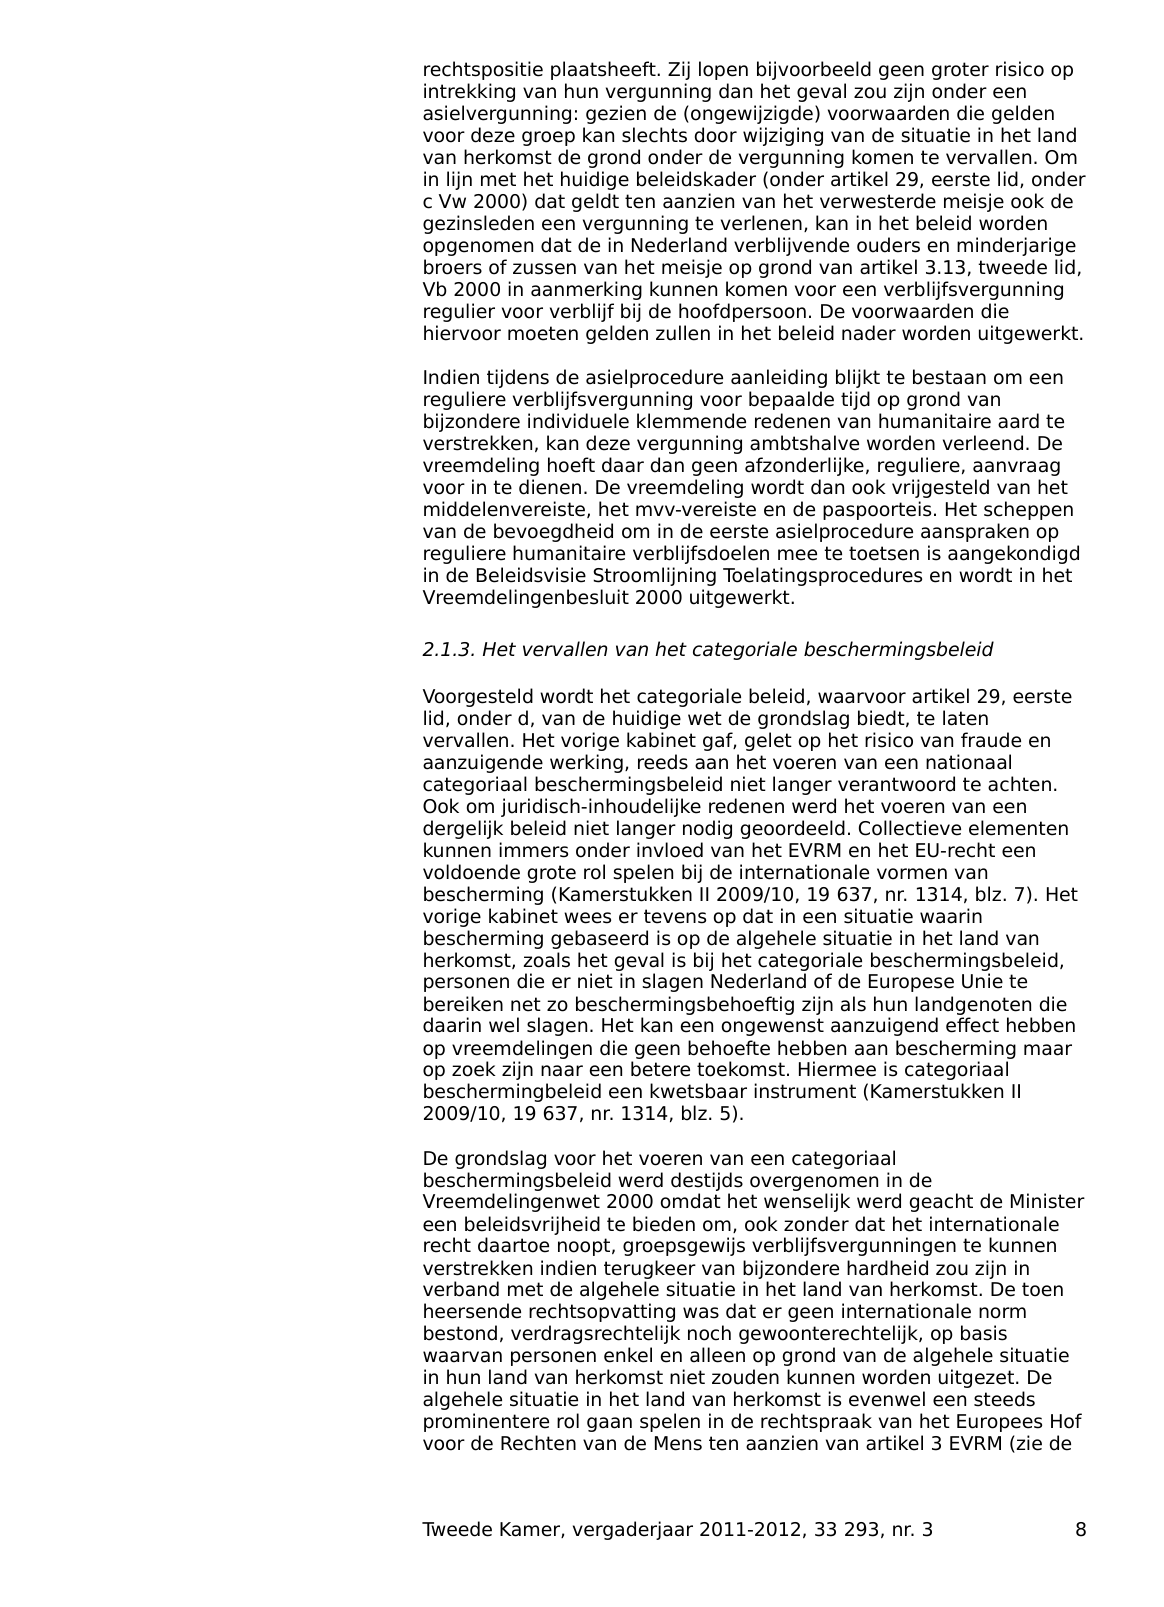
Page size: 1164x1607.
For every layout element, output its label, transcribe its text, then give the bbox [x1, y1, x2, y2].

text Voorgesteld wordt het categoriale beleid, waarvoor artikel 29, eerste lid, onder d, van de huidige wet de grondslag biedt, te laten vervallen. Het vorige kabinet gaf, gelet op het risico van fraude en aanzuigende werking, reeds aan het voeren van een nationaal categoriaal beschermingsbeleid niet langer verantwoord te achten. Ook om juridisch-inhoudelijke redenen werd het voeren van een dergelijk beleid niet langer nodig geoordeeld. Collectieve elementen kunnen immers onder invloed van het EVRM en het EU-recht een voldoende grote rol spelen bij de internationale vormen van bescherming (Kamerstukken II 2009/10, 19 637, nr. 1314, blz. 7). Het vorige kabinet wees er tevens op dat in een situatie waarin bescherming gebaseerd is op de algehele situatie in het land van herkomst, zoals het geval is bij het categoriale beschermingsbeleid, personen die er niet in slagen Nederland of de Europese Unie te bereiken net zo beschermingsbehoeftig zijn als hun landgenoten die daarin wel slagen. Het kan een ongewenst aanzuigend effect hebben op vreemdelingen die geen behoefte hebben aan bescherming maar op zoek zijn naar een betere toekomst. Hiermee is categoriaal beschermingbeleid een kwetsbaar instrument (Kamerstukken II 2009/10, 19 637, nr. 1314, blz. 5). [422, 686, 1087, 1125]
text rechtspositie plaatsheeft. Zij lopen bijvoorbeeld geen groter risico op intrekking van hun vergunning dan het geval zou zijn onder een asielvergunning: gezien de (ongewijzigde) voorwaarden die gelden voor deze groep kan slechts door wijziging van de situatie in het land van herkomst de grond onder de vergunning komen te vervallen. Om in lijn met het huidige beleidskader (onder artikel 29, eerste lid, onder c Vw 2000) dat geldt ten aanzien van het verwesterde meisje ook de gezinsleden een vergunning te verlenen, kan in het beleid worden opgenomen dat de in Nederland verblijvende ouders en minderjarige broers of zussen van het meisje op grond van artikel 3.13, tweede lid, Vb 2000 in aanmerking kunnen komen voor een verblijfsvergunning regulier voor verblijf bij de hoofdpersoon. De voorwaarden die hiervoor moeten gelden zullen in het beleid nader worden uitgewerkt. [422, 59, 1087, 345]
subtitle 2.1.3. Het vervallen van het categoriale beschermingsbeleid [422, 639, 1087, 661]
text Indien tijdens de asielprocedure aanleiding blijkt te bestaan om een reguliere verblijfsvergunning voor bepaalde tijd op grond van bijzondere individuele klemmende redenen van humanitaire aard te verstrekken, kan deze vergunning ambtshalve worden verleend. De vreemdeling hoeft daar dan geen afzonderlijke, reguliere, aanvraag voor in te dienen. De vreemdeling wordt dan ook vrijgesteld van het middelenvereiste, het mvv-vereiste en de paspoorteis. Het scheppen van de bevoegdheid om in de eerste asielprocedure aanspraken op reguliere humanitaire verblijfsdoelen mee te toetsen is aangekondigd in de Beleidsvisie Stroomlijning Toelatingsprocedures en wordt in het Vreemdelingenbesluit 2000 uitgewerkt. [422, 367, 1087, 609]
text De grondslag voor het voeren van een categoriaal beschermingsbeleid werd destijds overgenomen in de Vreemdelingenwet 2000 omdat het wenselijk werd geacht de Minister een beleidsvrijheid te bieden om, ook zonder dat het internationale recht daartoe noopt, groepsgewijs verblijfsvergunningen te kunnen verstrekken indien terugkeer van bijzondere hardheid zou zijn in verband met de algehele situatie in het land van herkomst. De toen heersende rechtsopvatting was dat er geen internationale norm bestond, verdragsrechtelijk noch gewoonterechtelijk, op basis waarvan personen enkel en alleen op grond van de algehele situatie in hun land van herkomst niet zouden kunnen worden uitgezet. De algehele situatie in het land van herkomst is evenwel een steeds prominentere rol gaan spelen in de rechtspraak van het Europees Hof voor de Rechten van de Mens ten aanzien van artikel 3 EVRM (zie de [422, 1147, 1087, 1455]
